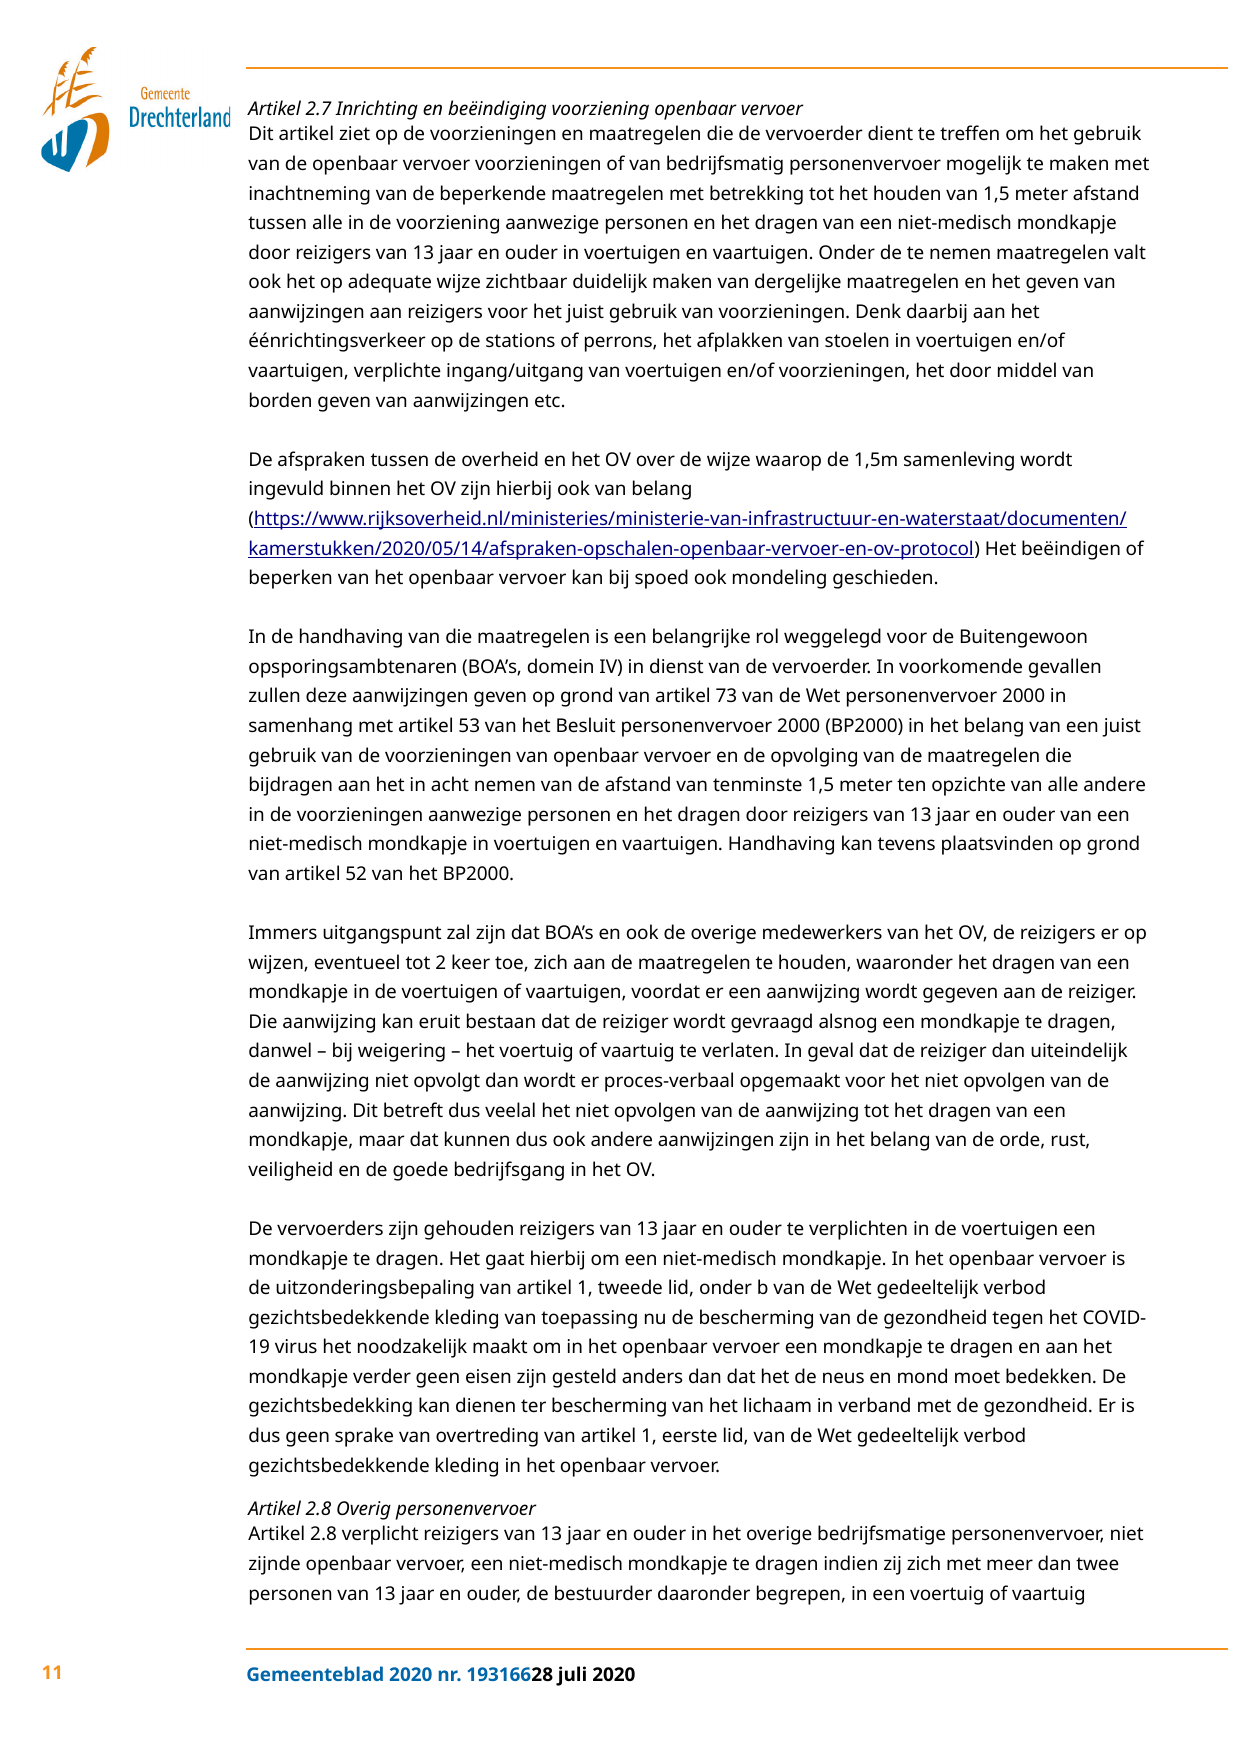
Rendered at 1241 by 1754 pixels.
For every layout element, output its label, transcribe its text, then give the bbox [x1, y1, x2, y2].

picture [41, 158, 64, 172]
text Dit artikel ziet op de voorzieningen en maatregelen die de vervoerder dient te treffen om het gebruik van de openbaar vervoer voorzieningen of van bedrijfsmatig personenvervoer mogelijk te maken met inachtneming van de beperkende maatregelen met betrekking tot het houden van 1,5 meter afstand tussen alle in de voorziening aanwezige personen en het dragen van een niet-medisch mondkapje door reizigers van 13 jaar en ouder in voertuigen en vaartuigen. Onder de te nemen maatregelen valt ook het op adequate wijze zichtbaar duidelijk maken van dergelijke maatregelen en het geven van aanwijzingen aan reizigers voor het juist gebruik van voorzieningen. Denk daarbij aan het éénrichtingsverkeer op de stations of perrons, het afplakken van stoelen in voertuigen en/of vaartuigen, verplichte ingang/uitgang van voertuigen en/of voorzieningen, het door middel van borden geven van aanwijzingen etc. [248, 121, 1152, 412]
text In de handhaving van die maatregelen is een belangrijke rol weggelegd voor de Buitengewoon opsporingsambtenaren (BOA’s, domein IV) in dienst van de vervoerder. In voorkomende gevallen zullen deze aanwijzingen geven op grond van artikel 73 van de Wet personenvervoer 2000 in samenhang met artikel 53 van het Besluit personenvervoer 2000 (BP2000) in het belang van een juist gebruik van de voorzieningen van openbaar vervoer en de opvolging van de maatregelen die bijdragen aan het in acht nemen van de afstand van tenminste 1,5 meter ten opzichte van alle andere in de voorzieningen aanwezige personen en het dragen door reizigers van 13 jaar en ouder van een niet-medisch mondkapje in voertuigen en vaartuigen. Handhaving kan tevens plaatsvinden op grond van artikel 52 van het BP2000. [248, 623, 1152, 886]
text Immers uitgangspunt zal zijn dat BOA’s en ook de overige medewerkers van het OV, de reizigers er op wijzen, eventueel tot 2 keer toe, zich aan de maatregelen te houden, waaronder het dragen van een mondkapje in de voertuigen of vaartuigen, voordat er een aanwijzing wordt gegeven aan de reiziger. Die aanwijzing kan eruit bestaan dat de reiziger wordt gevraagd alsnog een mondkapje te dragen, danwel – bij weigering – het voertuig of vaartuig te verlaten. In geval dat de reiziger dan uiteindelijk de aanwijzing niet opvolgt dan wordt er proces-verbaal opgemaakt voor het niet opvolgen van de aanwijzing. Dit betreft dus veelal het niet opvolgen van de aanwijzing tot het dragen van een mondkapje, maar dat kunnen dus ook andere aanwijzingen zijn in het belang van de orde, rust, veiligheid en de goede bedrijfsgang in het OV. [248, 919, 1152, 1182]
picture [41, 47, 231, 172]
picture [226, 115, 231, 124]
text Artikel 2.8 Overig personenvervoer [248, 1495, 1152, 1521]
text De vervoerders zijn gehouden reizigers van 13 jaar en ouder te verplichten in de voertuigen een mondkapje te dragen. Het gaat hierbij om een niet-medisch mondkapje. In het openbaar vervoer is de uitzonderingsbepaling van artikel 1, tweede lid, onder b van de Wet gedeeltelijk verbod gezichtsbedekkende kleding van toepassing nu de bescherming van de gezondheid tegen het COVID-19 virus het noodzakelijk maakt om in het openbaar vervoer een mondkapje te dragen en aan het mondkapje verder geen eisen zijn gesteld anders dan dat het de neus en mond moet bedekken. De gezichtsbedekking kan dienen ter bescherming van het lichaam in verband met de gezondheid. Er is dus geen sprake van overtreding van artikel 1, eerste lid, van de Wet gedeeltelijk verbod gezichtsbedekkende kleding in het openbaar vervoer. [248, 1215, 1152, 1477]
text De afspraken tussen de overheid en het OV over de wijze waarop de 1,5m samenleving wordt ingevuld binnen het OV zijn hierbij ook van belang (https://www.rijksoverheid.nl/ministeries/ministerie-van-infrastructuur-en-waterstaat/documenten/kamerstukken/2020/05/14/afspraken-opschalen-openbaar-vervoer-en-ov-protocol) Het beëindigen of beperken van het openbaar vervoer kan bij spoed ook mondeling geschieden. [248, 446, 1152, 590]
text Artikel 2.8 verplicht reizigers van 13 jaar en ouder in het overige bedrijfsmatige personenvervoer, niet zijnde openbaar vervoer, een niet-medisch mondkapje te dragen indien zij zich met meer dan twee personen van 13 jaar en ouder, de bestuurder daaronder begrepen, in een voertuig of vaartuig [248, 1521, 1152, 1606]
text Artikel 2.7 Inrichting en beëindiging voorziening openbaar vervoer [248, 95, 1152, 121]
